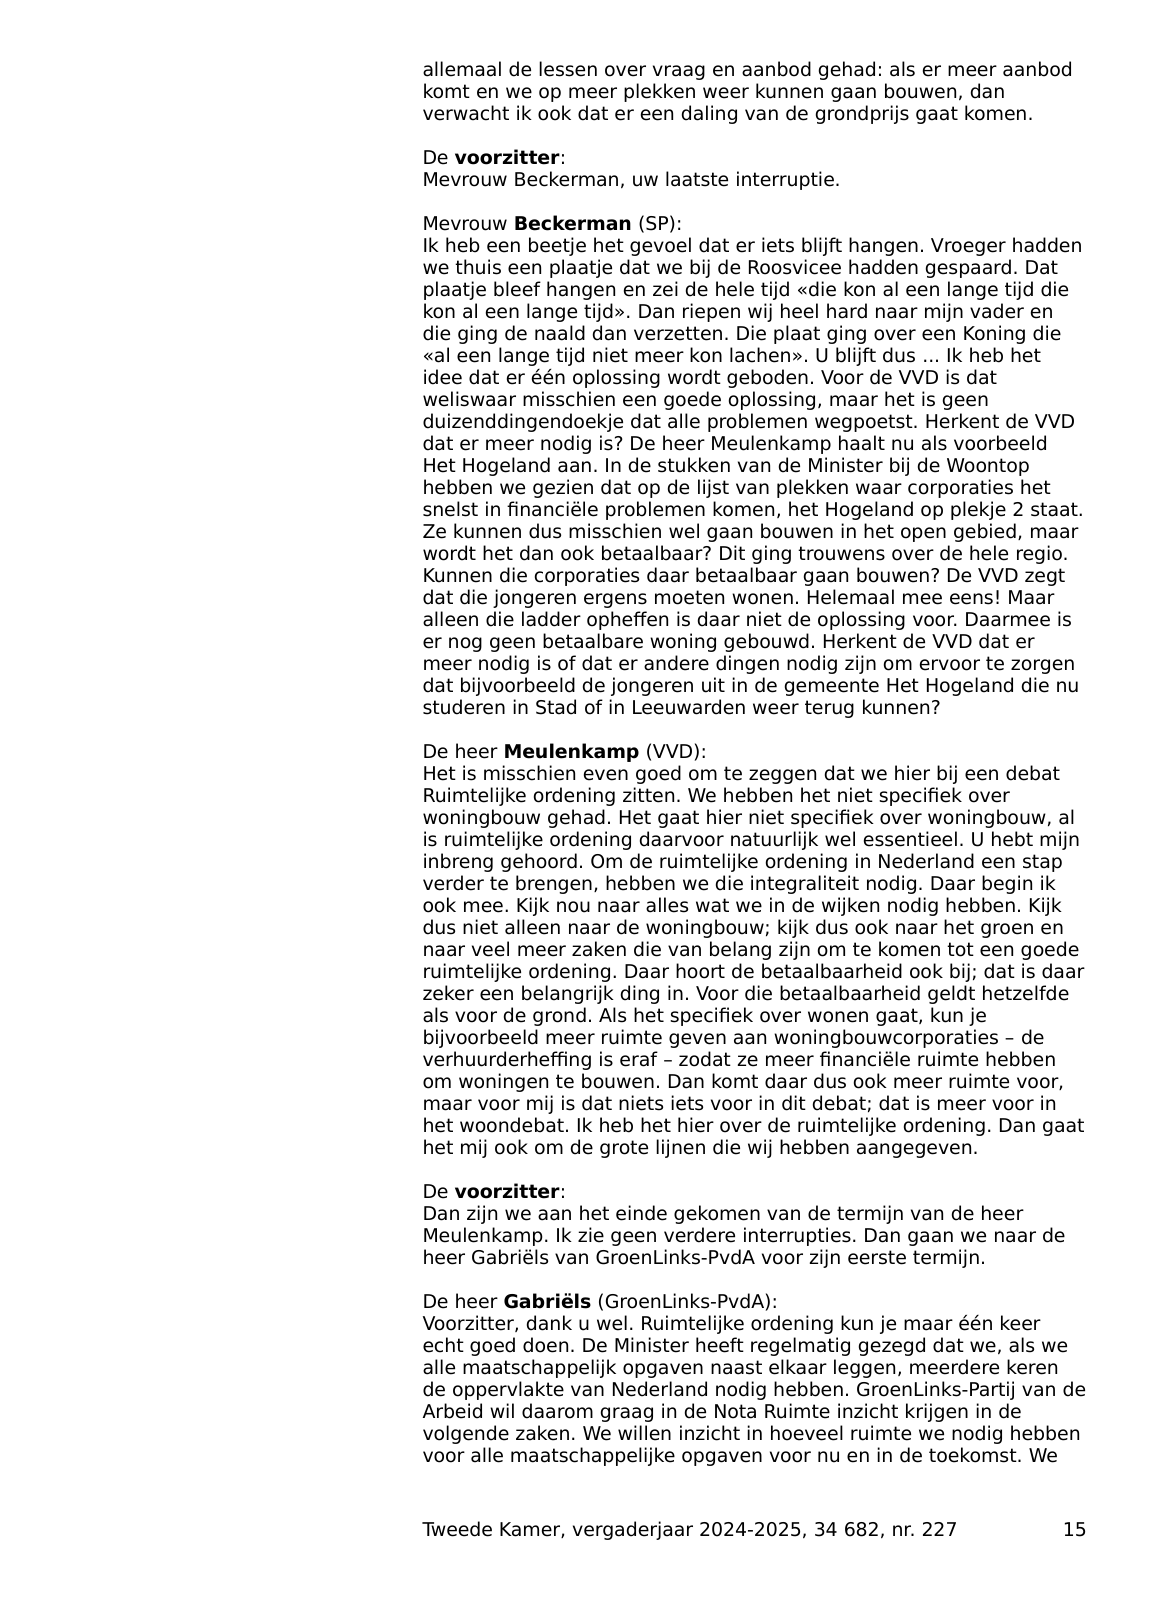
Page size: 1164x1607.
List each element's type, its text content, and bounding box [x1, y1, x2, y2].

text Mevrouw Beckerman, uw laatste interruptie. [422, 169, 1087, 191]
text De heer Meulenkamp (VVD): [422, 741, 1087, 763]
text Mevrouw Beckerman (SP): [422, 213, 1087, 235]
text Het is misschien even goed om te zeggen dat we hier bij een debat Ruimtelijke ordening zitten. We hebben het niet specifiek over woningbouw gehad. Het gaat hier niet specifiek over woningbouw, al is ruimtelijke ordening daarvoor natuurlijk wel essentieel. U hebt mijn inbreng gehoord. Om de ruimtelijke ordening in Nederland een stap verder te brengen, hebben we die integraliteit nodig. Daar begin ik ook mee. Kijk nou naar alles wat we in de wijken nodig hebben. Kijk dus niet alleen naar de woningbouw; kijk dus ook naar het groen en naar veel meer zaken die van belang zijn om te komen tot een goede ruimtelijke ordening. Daar hoort de betaalbaarheid ook bij; dat is daar zeker een belangrijk ding in. Voor die betaalbaarheid geldt hetzelfde als voor de grond. Als het specifiek over wonen gaat, kun je bijvoorbeeld meer ruimte geven aan woningbouwcorporaties – de verhuurderheffing is eraf – zodat ze meer financiële ruimte hebben om woningen te bouwen. Dan komt daar dus ook meer ruimte voor, maar voor mij is dat niets iets voor in dit debat; dat is meer voor in het woondebat. Ik heb het hier over de ruimtelijke ordening. Dan gaat het mij ook om de grote lijnen die wij hebben aangegeven. [422, 763, 1087, 1159]
text De voorzitter: [422, 147, 1087, 169]
text allemaal de lessen over vraag en aanbod gehad: als er meer aanbod komt en we op meer plekken weer kunnen gaan bouwen, dan verwacht ik ook dat er een daling van de grondprijs gaat komen. [422, 59, 1087, 125]
text De voorzitter: [422, 1181, 1087, 1203]
text Dan zijn we aan het einde gekomen van de termijn van de heer Meulenkamp. Ik zie geen verdere interrupties. Dan gaan we naar de heer Gabriëls van GroenLinks-PvdA voor zijn eerste termijn. [422, 1203, 1087, 1269]
text Voorzitter, dank u wel. Ruimtelijke ordening kun je maar één keer echt goed doen. De Minister heeft regelmatig gezegd dat we, als we alle maatschappelijk opgaven naast elkaar leggen, meerdere keren de oppervlakte van Nederland nodig hebben. GroenLinks-Partij van de Arbeid wil daarom graag in de Nota Ruimte inzicht krijgen in de volgende zaken. We willen inzicht in hoeveel ruimte we nodig hebben voor alle maatschappelijke opgaven voor nu en in de toekomst. We [422, 1313, 1087, 1467]
text De heer Gabriëls (GroenLinks-PvdA): [422, 1291, 1087, 1313]
text Ik heb een beetje het gevoel dat er iets blijft hangen. Vroeger hadden we thuis een plaatje dat we bij de Roosvicee hadden gespaard. Dat plaatje bleef hangen en zei de hele tijd «die kon al een lange tijd die kon al een lange tijd». Dan riepen wij heel hard naar mijn vader en die ging de naald dan verzetten. Die plaat ging over een Koning die «al een lange tijd niet meer kon lachen». U blijft dus ... Ik heb het idee dat er één oplossing wordt geboden. Voor de VVD is dat weliswaar misschien een goede oplossing, maar het is geen duizenddingendoekje dat alle problemen wegpoetst. Herkent de VVD dat er meer nodig is? De heer Meulenkamp haalt nu als voorbeeld Het Hogeland aan. In de stukken van de Minister bij de Woontop hebben we gezien dat op de lijst van plekken waar corporaties het snelst in financiële problemen komen, het Hogeland op plekje 2 staat. Ze kunnen dus misschien wel gaan bouwen in het open gebied, maar wordt het dan ook betaalbaar? Dit ging trouwens over de hele regio. Kunnen die corporaties daar betaalbaar gaan bouwen? De VVD zegt dat die jongeren ergens moeten wonen. Helemaal mee eens! Maar alleen die ladder opheffen is daar niet de oplossing voor. Daarmee is er nog geen betaalbare woning gebouwd. Herkent de VVD dat er meer nodig is of dat er andere dingen nodig zijn om ervoor te zorgen dat bijvoorbeeld de jongeren uit in de gemeente Het Hogeland die nu studeren in Stad of in Leeuwarden weer terug kunnen? [422, 235, 1087, 719]
